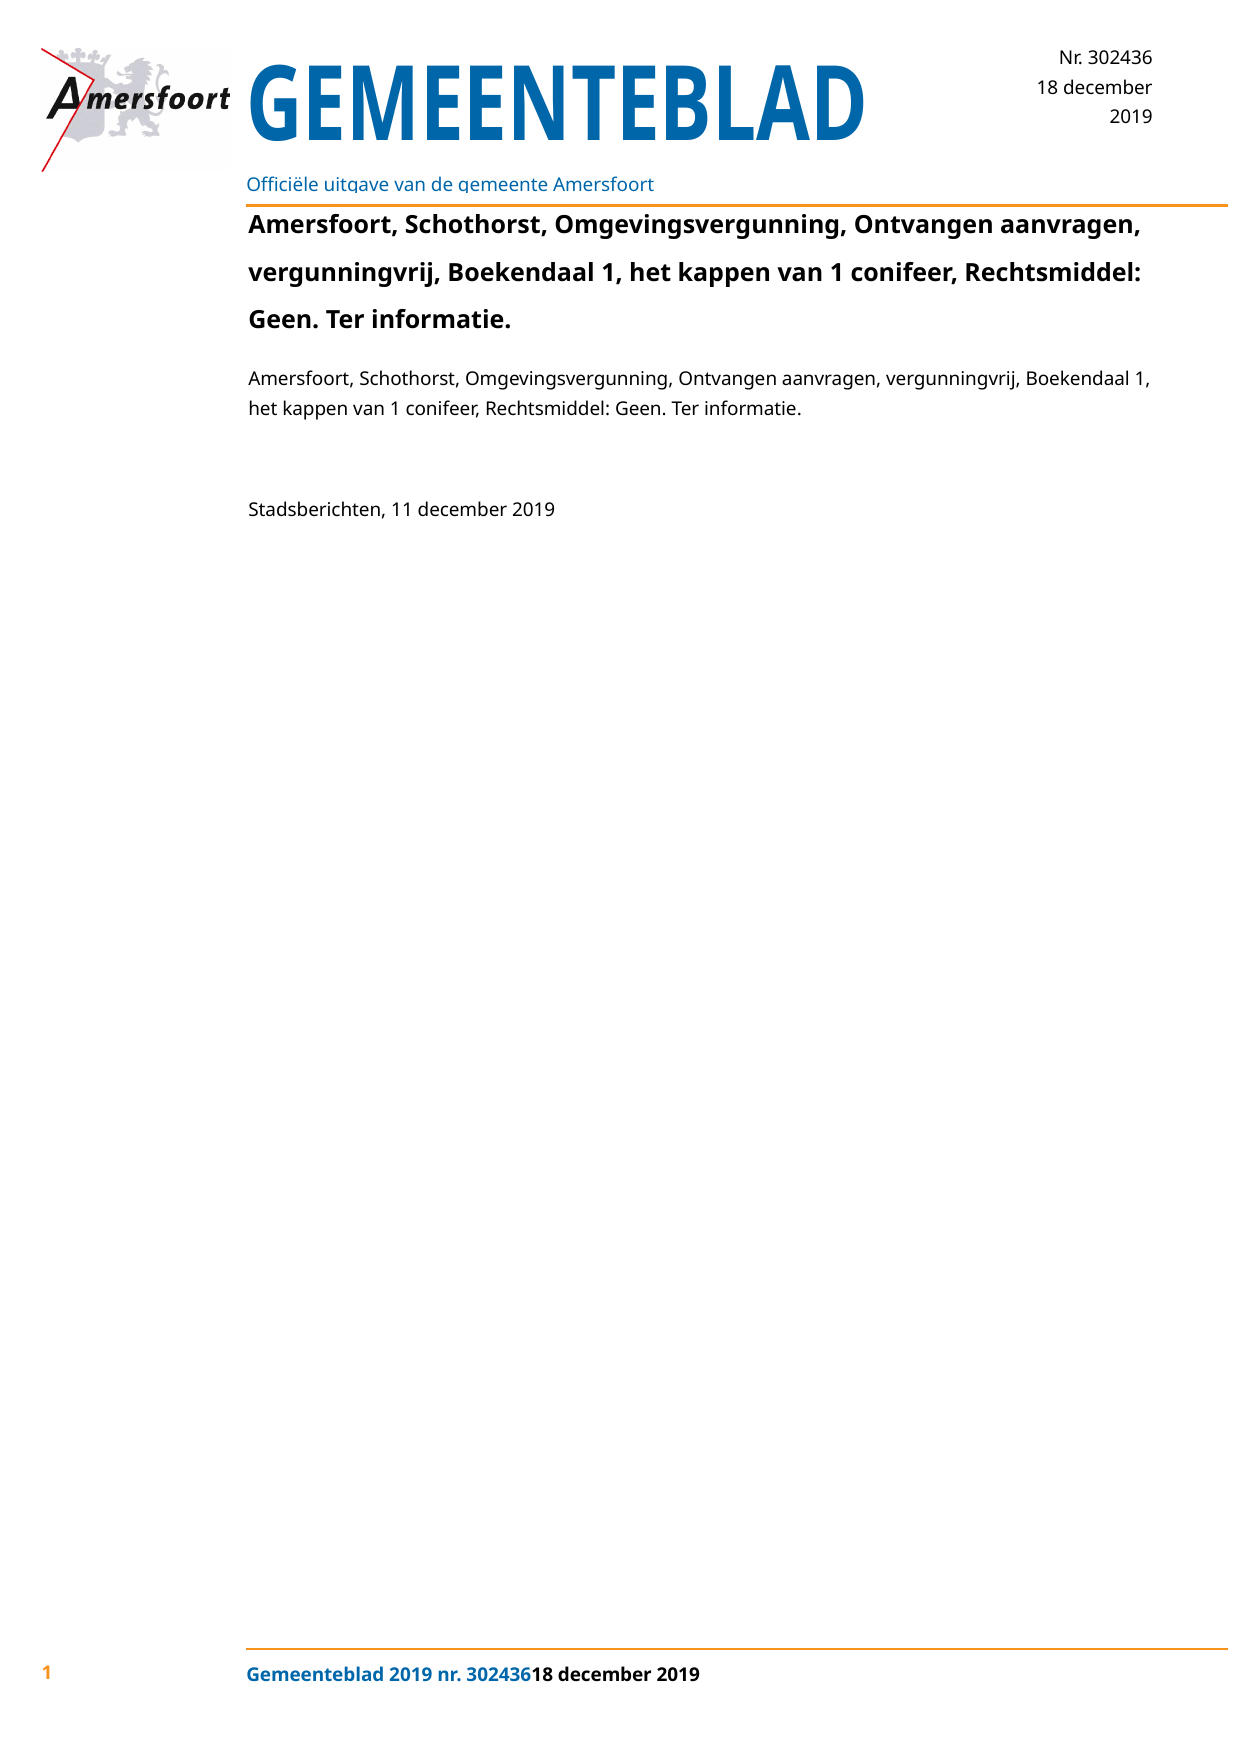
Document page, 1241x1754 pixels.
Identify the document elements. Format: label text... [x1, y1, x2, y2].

text Stadsberichten, 11 december 2019 [248, 496, 1152, 522]
picture [41, 47, 231, 172]
text Amersfoort, Schothorst, Omgevingsvergunning, Ontvangen aanvragen, vergunningvrij, Boekendaal 1, het kappen van 1 conifeer, Rechtsmiddel: Geen. Ter informatie. [248, 207, 1152, 336]
text Amersfoort, Schothorst, Omgevingsvergunning, Ontvangen aanvragen, vergunningvrij, Boekendaal 1, het kappen van 1 conifeer, Rechtsmiddel: Geen. Ter informatie. [248, 366, 1152, 421]
